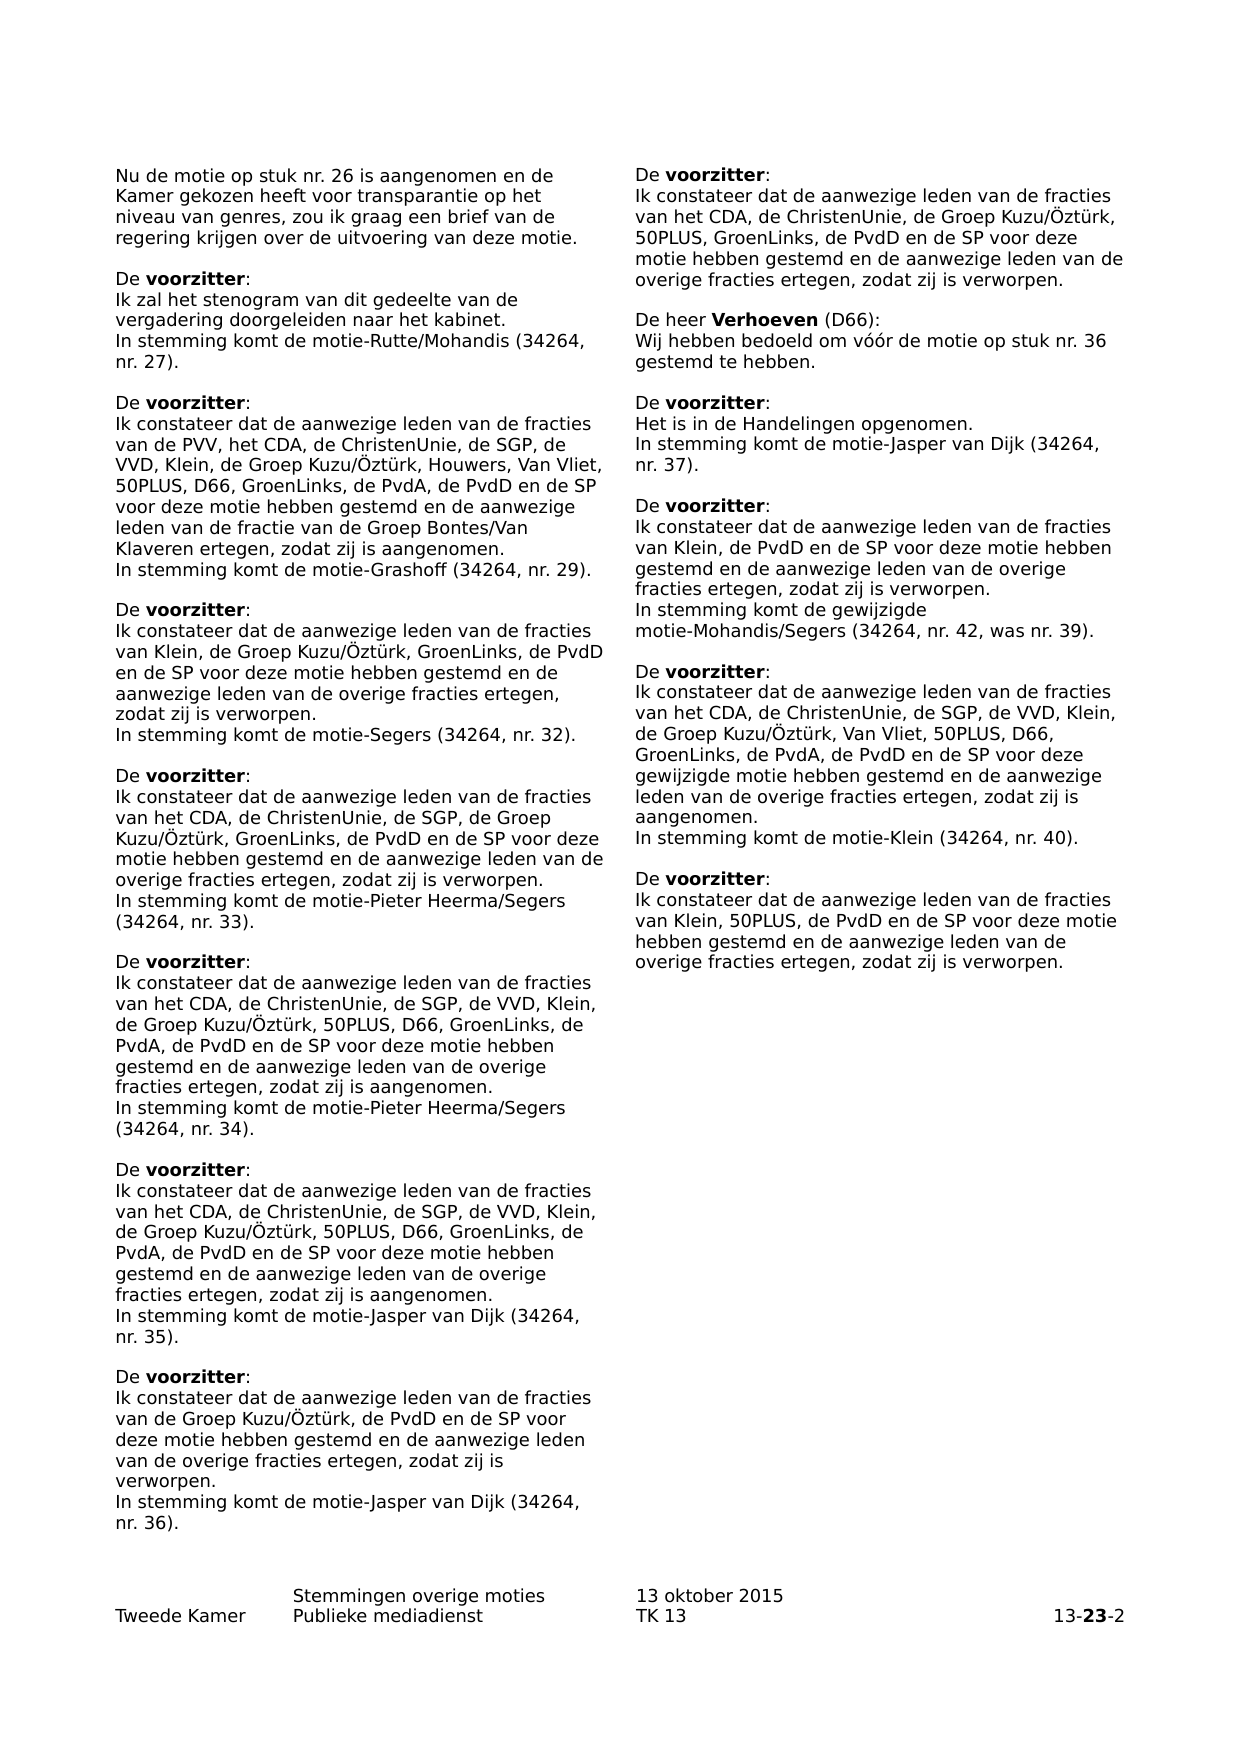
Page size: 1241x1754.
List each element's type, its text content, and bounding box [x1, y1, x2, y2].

text Ik constateer dat de aanwezige leden van de fracties van Klein, de PvdD en de SP voor deze motie hebben gestemd en de aanwezige leden van de overige fracties ertegen, zodat zij is verworpen. [635, 517, 1125, 600]
text De voorzitter: [115, 393, 605, 413]
text De voorzitter: [115, 766, 605, 787]
text Ik constateer dat de aanwezige leden van de fracties van de Groep Kuzu/Öztürk, de PvdD en de SP voor deze motie hebben gestemd en de aanwezige leden van de overige fracties ertegen, zodat zij is verworpen. [115, 1388, 605, 1492]
text In stemming komt de motie-Jasper van Dijk (34264, nr. 36). [115, 1492, 605, 1534]
text De voorzitter: [635, 869, 1125, 890]
text Ik zal het stenogram van dit gedeelte van de vergadering doorgeleiden naar het kabinet. [115, 289, 605, 331]
text In stemming komt de motie-Rutte/Mohandis (34264, nr. 27). [115, 331, 605, 373]
text In stemming komt de motie-Klein (34264, nr. 40). [635, 828, 1125, 849]
text De voorzitter: [635, 165, 1125, 186]
text In stemming komt de motie-Grashoff (34264, nr. 29). [115, 559, 605, 580]
text Ik constateer dat de aanwezige leden van de fracties van Klein, 50PLUS, de PvdD en de SP voor deze motie hebben gestemd en de aanwezige leden van de overige fracties ertegen, zodat zij is verworpen. [635, 890, 1125, 973]
text In stemming komt de gewijzigde motie-Mohandis/Segers (34264, nr. 42, was nr. 39). [635, 600, 1125, 642]
text In stemming komt de motie-Segers (34264, nr. 32). [115, 725, 605, 746]
text In stemming komt de motie-Pieter Heerma/Segers (34264, nr. 34). [115, 1098, 605, 1140]
text De voorzitter: [115, 1160, 605, 1181]
text De voorzitter: [635, 662, 1125, 682]
text Ik constateer dat de aanwezige leden van de fracties van het CDA, de ChristenUnie, de SGP, de VVD, Klein, de Groep Kuzu/Öztürk, 50PLUS, D66, GroenLinks, de PvdA, de PvdD en de SP voor deze motie hebben gestemd en de aanwezige leden van de overige fracties ertegen, zodat zij is aangenomen. [115, 973, 605, 1098]
text De voorzitter: [635, 496, 1125, 517]
text De voorzitter: [115, 952, 605, 973]
text In stemming komt de motie-Jasper van Dijk (34264, nr. 37). [635, 434, 1125, 476]
text De voorzitter: [115, 600, 605, 621]
text Het is in de Handelingen opgenomen. [635, 413, 1125, 434]
text Ik constateer dat de aanwezige leden van de fracties van Klein, de Groep Kuzu/Öztürk, GroenLinks, de PvdD en de SP voor deze motie hebben gestemd en de aanwezige leden van de overige fracties ertegen, zodat zij is verworpen. [115, 621, 605, 725]
text In stemming komt de motie-Jasper van Dijk (34264, nr. 35). [115, 1306, 605, 1347]
text De voorzitter: [115, 269, 605, 289]
text De voorzitter: [635, 393, 1125, 413]
text Ik constateer dat de aanwezige leden van de fracties van het CDA, de ChristenUnie, de SGP, de Groep Kuzu/Öztürk, GroenLinks, de PvdD en de SP voor deze motie hebben gestemd en de aanwezige leden van de overige fracties ertegen, zodat zij is verworpen. [115, 787, 605, 891]
text Ik constateer dat de aanwezige leden van de fracties van de PVV, het CDA, de ChristenUnie, de SGP, de VVD, Klein, de Groep Kuzu/Öztürk, Houwers, Van Vliet, 50PLUS, D66, GroenLinks, de PvdA, de PvdD en de SP voor deze motie hebben gestemd en de aanwezige leden van de fractie van de Groep Bontes/Van Klaveren ertegen, zodat zij is aangenomen. [115, 413, 605, 559]
text De voorzitter: [115, 1367, 605, 1388]
text Ik constateer dat de aanwezige leden van de fracties van het CDA, de ChristenUnie, de SGP, de VVD, Klein, de Groep Kuzu/Öztürk, Van Vliet, 50PLUS, D66, GroenLinks, de PvdA, de PvdD en de SP voor deze gewijzigde motie hebben gestemd en de aanwezige leden van de overige fracties ertegen, zodat zij is aangenomen. [635, 682, 1125, 828]
text Ik constateer dat de aanwezige leden van de fracties van het CDA, de ChristenUnie, de SGP, de VVD, Klein, de Groep Kuzu/Öztürk, 50PLUS, D66, GroenLinks, de PvdA, de PvdD en de SP voor deze motie hebben gestemd en de aanwezige leden van de overige fracties ertegen, zodat zij is aangenomen. [115, 1181, 605, 1306]
text Wij hebben bedoeld om vóór de motie op stuk nr. 36 gestemd te hebben. [635, 331, 1125, 373]
text De heer Verhoeven (D66): [635, 310, 1125, 331]
text Nu de motie op stuk nr. 26 is aangenomen en de Kamer gekozen heeft voor transparantie op het niveau van genres, zou ik graag een brief van de regering krijgen over de uitvoering van deze motie. [115, 165, 605, 249]
text In stemming komt de motie-Pieter Heerma/Segers (34264, nr. 33). [115, 891, 605, 932]
text Ik constateer dat de aanwezige leden van de fracties van het CDA, de ChristenUnie, de Groep Kuzu/Öztürk, 50PLUS, GroenLinks, de PvdD en de SP voor deze motie hebben gestemd en de aanwezige leden van de overige fracties ertegen, zodat zij is verworpen. [635, 186, 1125, 290]
